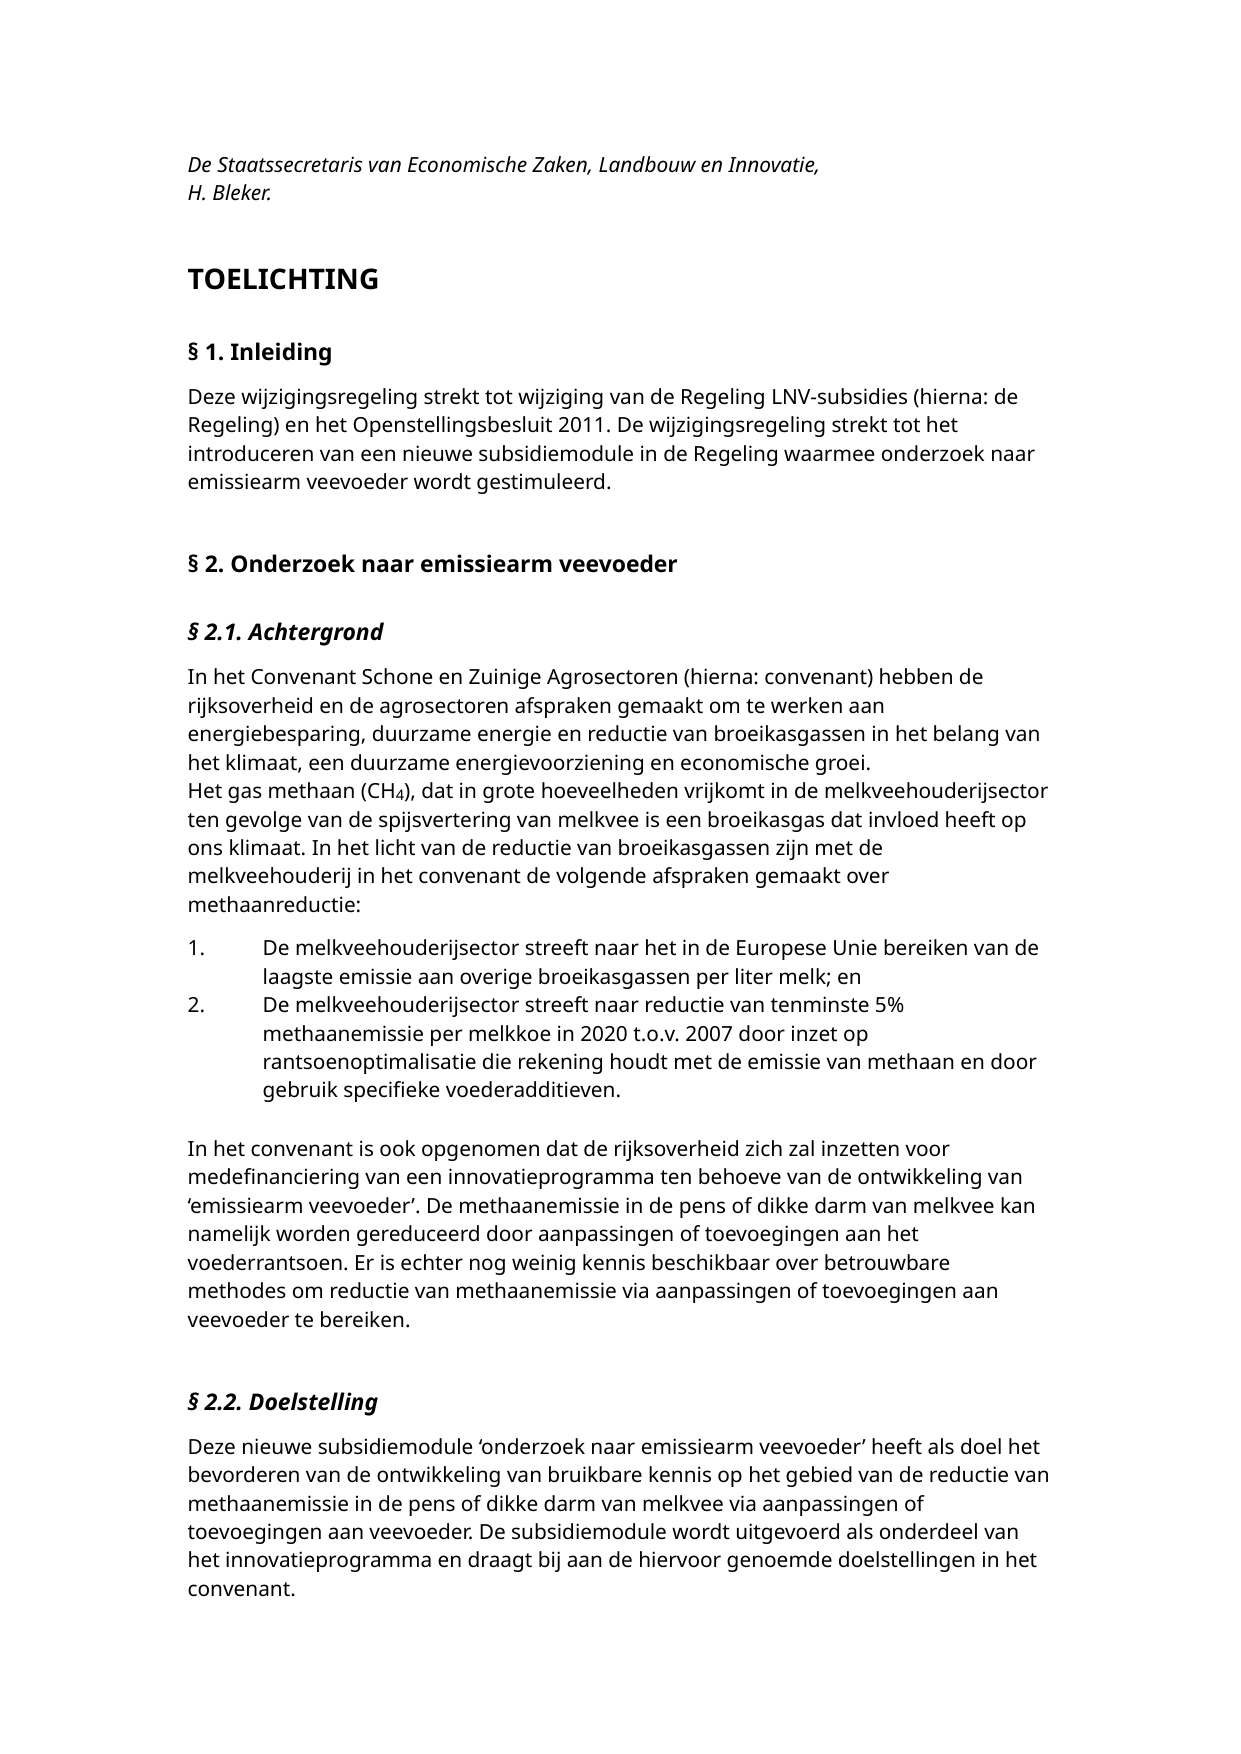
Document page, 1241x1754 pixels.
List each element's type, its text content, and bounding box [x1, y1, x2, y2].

text H. Bleker. [187, 178, 1053, 207]
subtitle § 1. Inleiding [187, 336, 1053, 367]
list De melkveehouderijsector streeft naar het in de Europese Unie bereiken van de laagste emissie aan overige broeikasgassen per liter melk; en [187, 933, 1053, 990]
text In het Convenant Schone en Zuinige Agrosectoren (hierna: convenant) hebben de rijksoverheid en de agrosectoren afspraken gemaakt om te werken aan energiebesparing, duurzame energie en reductie van broeikasgassen in het belang van het klimaat, een duurzame energievoorziening en economische groei. [187, 662, 1053, 776]
subtitle § 2. Onderzoek naar emissiearm veevoeder [187, 547, 1053, 579]
text Deze nieuwe subsidiemodule ‘onderzoek naar emissiearm veevoeder’ heeft als doel het bevorderen van de ontwikkeling van bruikbare kennis op het gebied van de reductie van methaanemissie in de pens of dikke darm van melkvee via aanpassingen of toevoegingen aan veevoeder. De subsidiemodule wordt uitgevoerd als onderdeel van het innovatieprogramma en draagt bij aan de hiervoor genoemde doelstellingen in het convenant. [187, 1432, 1053, 1602]
subtitle TOELICHTING [187, 259, 1053, 298]
text In het convenant is ook opgenomen dat de rijksoverheid zich zal inzetten voor medefinanciering van een innovatieprogramma ten behoeve van de ontwikkeling van ‘emissiearm veevoeder’. De methaanemissie in de pens of dikke darm van melkvee kan namelijk worden gereduceerd door aanpassingen of toevoegingen aan het voederrantsoen. Er is echter nog weinig kennis beschikbaar over betrouwbare methodes om reductie van methaanemissie via aanpassingen of toevoegingen aan veevoeder te bereiken. [187, 1134, 1053, 1333]
text De Staatssecretaris van Economische Zaken, Landbouw en Innovatie, [187, 150, 1053, 178]
text Deze wijzigingsregeling strekt tot wijziging van de Regeling LNV-subsidies (hierna: de Regeling) en het Openstellingsbesluit 2011. De wijzigingsregeling strekt tot het introduceren van een nieuwe subsidiemodule in de Regeling waarmee onderzoek naar emissiearm veevoeder wordt gestimuleerd. [187, 382, 1053, 496]
subtitle § 2.1. Achtergrond [187, 616, 1053, 647]
subtitle § 2.2. Doelstelling [187, 1386, 1053, 1417]
text Het gas methaan (CH4), dat in grote hoeveelheden vrijkomt in de melkveehouderijsector ten gevolge van de spijsvertering van melkvee is een broeikasgas dat invloed heeft op ons klimaat. In het licht van de reductie van broeikasgassen zijn met de melkveehouderij in het convenant de volgende afspraken gemaakt over methaanreductie: [187, 776, 1053, 918]
list De melkveehouderijsector streeft naar reductie van tenminste 5% methaanemissie per melkkoe in 2020 t.o.v. 2007 door inzet op rantsoenoptimalisatie die rekening houdt met de emissie van methaan en door gebruik specifieke voederadditieven. [187, 990, 1053, 1104]
